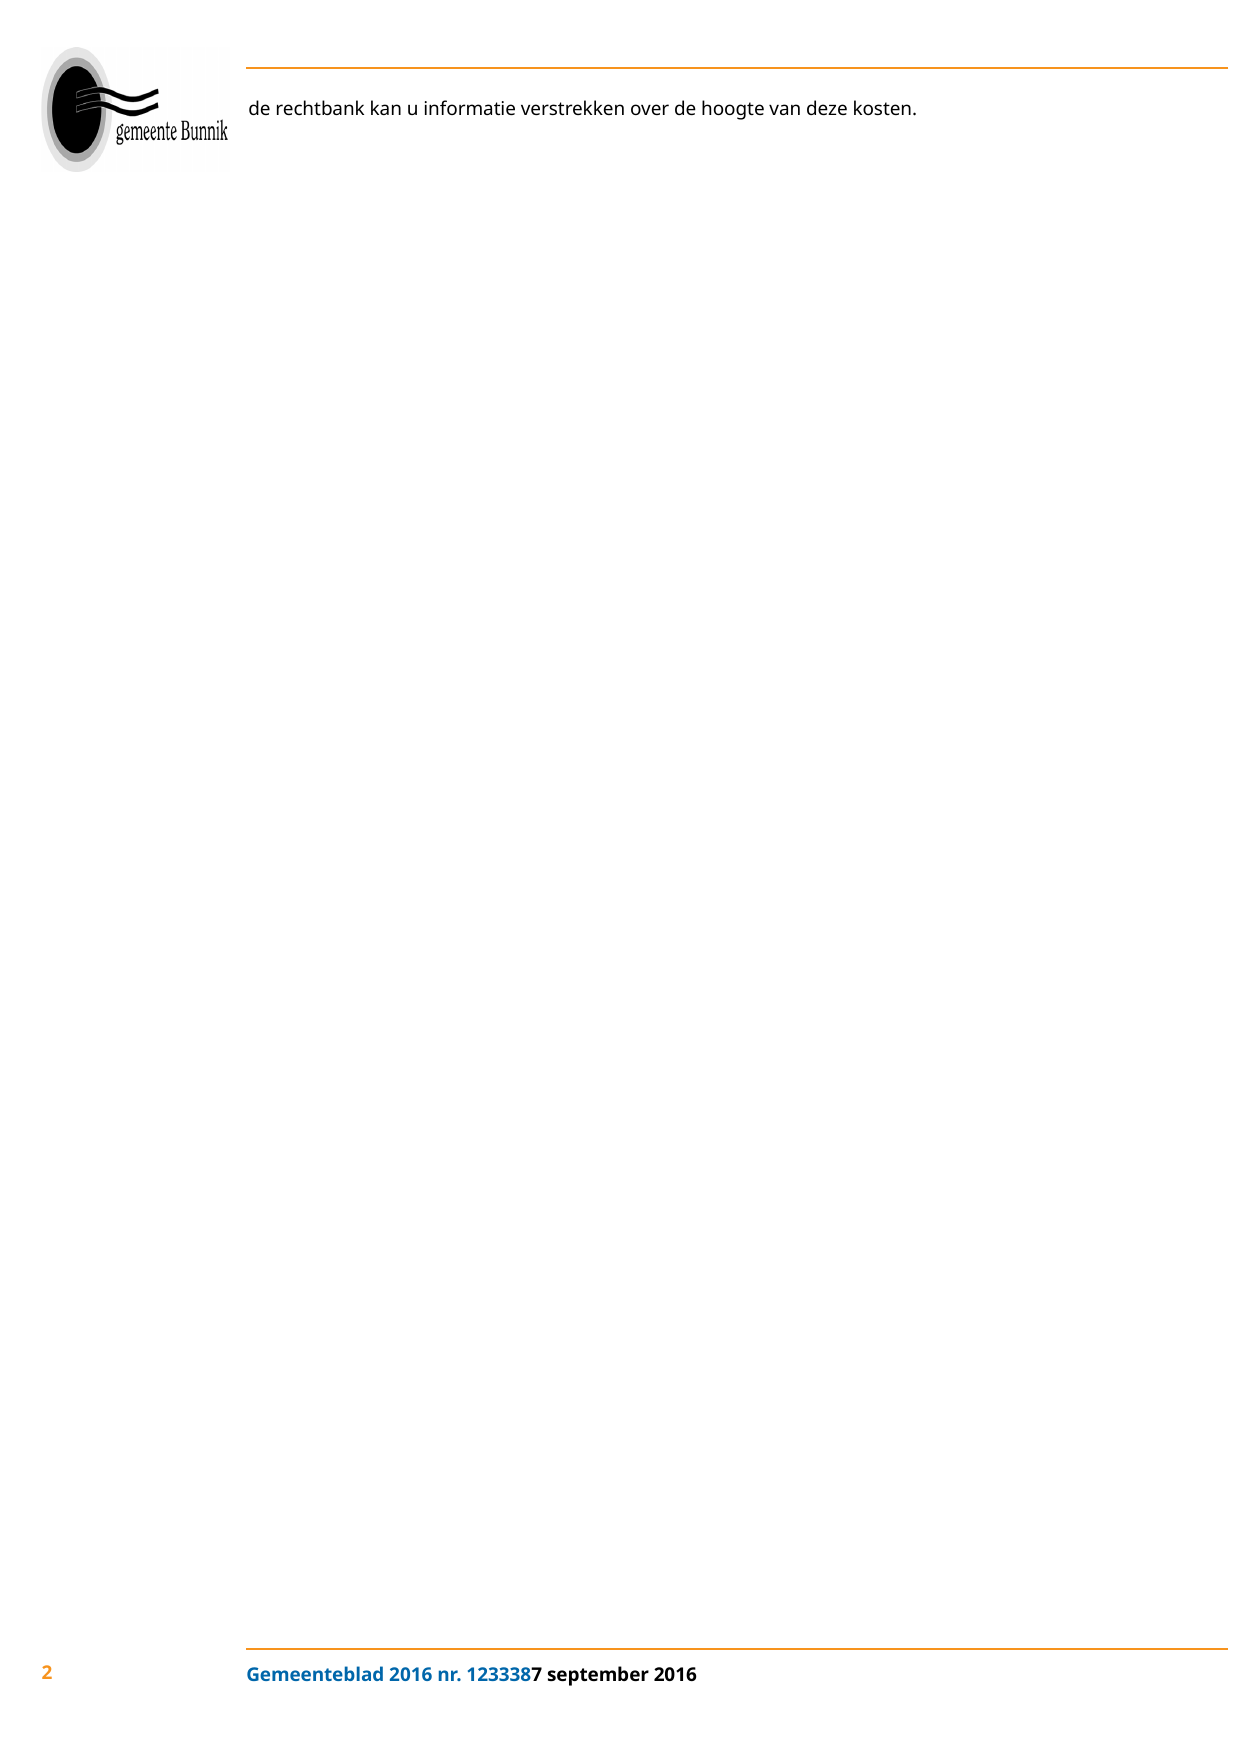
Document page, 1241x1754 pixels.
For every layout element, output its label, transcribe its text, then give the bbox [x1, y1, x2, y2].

text de rechtbank kan u informatie verstrekken over de hoogte van deze kosten. [248, 95, 1152, 121]
picture [41, 47, 231, 172]
